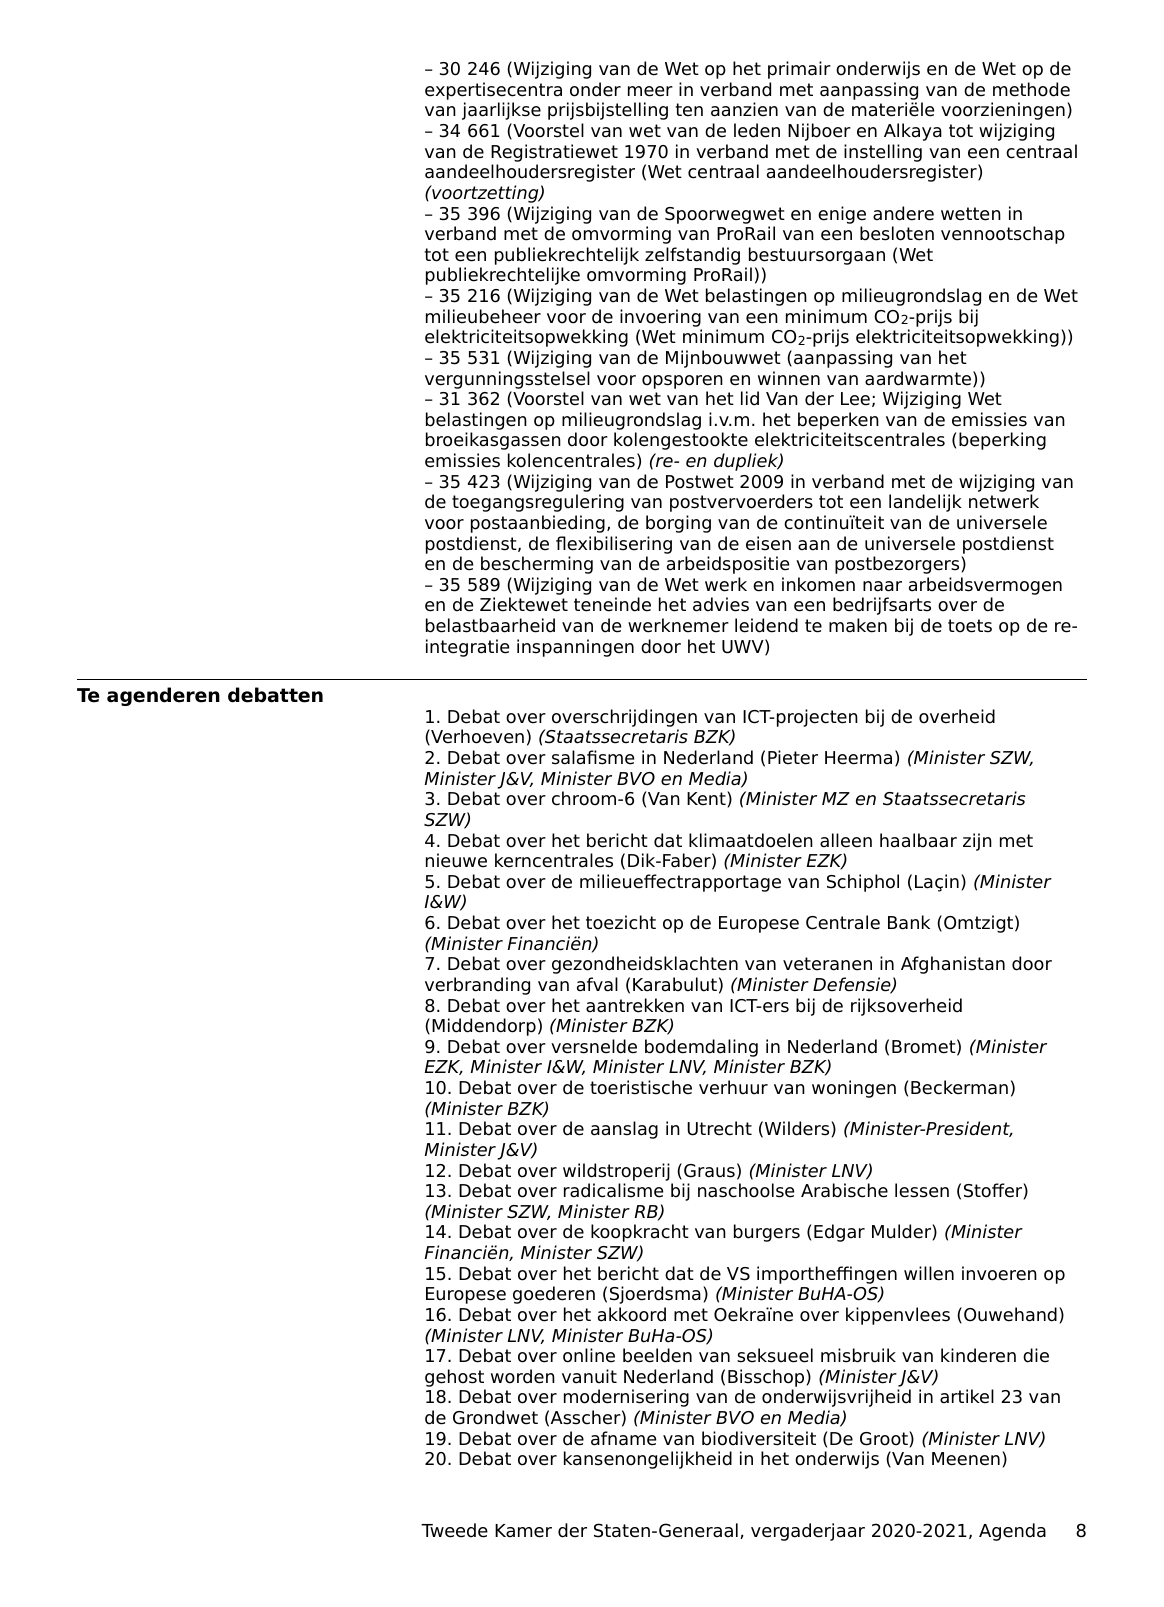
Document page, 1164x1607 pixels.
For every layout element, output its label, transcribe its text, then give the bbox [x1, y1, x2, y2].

table_cell [77, 954, 401, 996]
table_cell [77, 389, 401, 472]
table_cell 10. Debat over de toeristische verhuur van woningen (Beckerman) (Minister BZK) [418, 1078, 1087, 1119]
table_cell [401, 1346, 418, 1387]
table_cell [77, 996, 401, 1037]
table_cell [401, 1119, 418, 1161]
table_cell – 31 362 (Voorstel van wet van het lid Van der Lee; Wijziging Wet belastingen op milieugrondslag i.v.m. het beperken van de emissies van broeikasgassen door kolengestookte elektriciteitscentrales (beperking emissies kolencentrales) (re- en dupliek) [418, 389, 1087, 472]
table_cell [401, 204, 418, 286]
table_cell [401, 789, 418, 831]
table_cell 5. Debat over de milieueffectrapportage van Schiphol (Laçin) (Minister I&W) [418, 872, 1087, 913]
table_cell [77, 59, 401, 121]
table_cell 14. Debat over de koopkracht van burgers (Edgar Mulder) (Minister Financiën, Minister SZW) [418, 1223, 1087, 1264]
table_cell [77, 1037, 401, 1078]
table_cell [77, 1223, 401, 1264]
table_cell [77, 286, 401, 348]
table_cell [401, 1388, 418, 1429]
table_cell [77, 1429, 401, 1449]
table_cell [401, 913, 418, 954]
table_cell [77, 1346, 401, 1387]
table_cell [77, 1305, 401, 1346]
table_cell [77, 348, 401, 389]
table_cell [401, 996, 418, 1037]
table_cell 19. Debat over de afname van biodiversiteit (De Groot) (Minister LNV) [418, 1429, 1087, 1449]
table_cell [401, 707, 418, 748]
table_cell [401, 872, 418, 913]
table_cell 18. Debat over modernisering van de onderwijsvrijheid in artikel 23 van de Grondwet (Asscher) (Minister BVO en Media) [418, 1388, 1087, 1429]
table_cell [77, 472, 401, 575]
table_cell [401, 1264, 418, 1305]
table_cell 20. Debat over kansenongelijkheid in het onderwijs (Van Meenen) [418, 1449, 1087, 1470]
table_cell 1. Debat over overschrijdingen van ICT-projecten bij de overheid (Verhoeven) (Staatssecretaris BZK) [418, 707, 1087, 748]
table_cell – 35 216 (Wijziging van de Wet belastingen op milieugrondslag en de Wet milieubeheer voor de invoering van een minimum CO2-prijs bij elektriciteitsopwekking (Wet minimum CO2-prijs elektriciteitsopwekking)) [418, 286, 1087, 348]
table_cell [401, 831, 418, 872]
table_cell [401, 121, 418, 203]
table_cell [77, 748, 401, 789]
table_cell [401, 1181, 418, 1222]
table_cell [77, 121, 401, 203]
table_cell [401, 1449, 418, 1470]
table_cell [77, 575, 401, 657]
table_cell [401, 575, 418, 657]
table_cell 8. Debat over het aantrekken van ICT-ers bij de rijksoverheid (Middendorp) (Minister BZK) [418, 996, 1087, 1037]
table_cell [401, 954, 418, 996]
table_cell [401, 1161, 418, 1181]
table_cell – 30 246 (Wijziging van de Wet op het primair onderwijs en de Wet op de expertisecentra onder meer in verband met aanpassing van de methode van jaarlijkse prijsbijstelling ten aanzien van de materiële voorzieningen) [418, 59, 1087, 121]
table_cell [77, 204, 401, 286]
table_cell 15. Debat over het bericht dat de VS importheffingen willen invoeren op Europese goederen (Sjoerdsma) (Minister BuHA-OS) [418, 1264, 1087, 1305]
table_cell 2. Debat over salafisme in Nederland (Pieter Heerma) (Minister SZW, Minister J&V, Minister BVO en Media) [418, 748, 1087, 789]
table_cell [77, 913, 401, 954]
table_cell [401, 1037, 418, 1078]
table_cell 3. Debat over chroom-6 (Van Kent) (Minister MZ en Staatssecretaris SZW) [418, 789, 1087, 831]
table_cell [401, 348, 418, 389]
table_cell 9. Debat over versnelde bodemdaling in Nederland (Bromet) (Minister EZK, Minister I&W, Minister LNV, Minister BZK) [418, 1037, 1087, 1078]
table_cell [401, 1305, 418, 1346]
table_cell [77, 1078, 401, 1119]
table_cell [77, 707, 401, 748]
table_cell – 34 661 (Voorstel van wet van de leden Nijboer en Alkaya tot wijziging van de Registratiewet 1970 in verband met de instelling van een centraal aandeelhoudersregister (Wet centraal aandeelhoudersregister) (voortzetting) [418, 121, 1087, 203]
table_cell 12. Debat over wildstroperij (Graus) (Minister LNV) [418, 1161, 1087, 1181]
table_cell [77, 1449, 401, 1470]
table_cell [77, 1264, 401, 1305]
table_cell [401, 389, 418, 472]
table_cell – 35 531 (Wijziging van de Mijnbouwwet (aanpassing van het vergunningsstelsel voor opsporen en winnen van aardwarmte)) [418, 348, 1087, 389]
table_cell – 35 423 (Wijziging van de Postwet 2009 in verband met de wijziging van de toegangsregulering van postvervoerders tot een landelijk netwerk voor postaanbieding, de borging van de continuïteit van de universele postdienst, de flexibilisering van de eisen aan de universele postdienst en de bescherming van de arbeidspositie van postbezorgers) [418, 472, 1087, 575]
table_cell [401, 1078, 418, 1119]
table_cell 11. Debat over de aanslag in Utrecht (Wilders) (Minister-President, Minister J&V) [418, 1119, 1087, 1161]
table_cell [77, 831, 401, 872]
table_cell [401, 1223, 418, 1264]
table_cell [401, 59, 418, 121]
table_cell [401, 748, 418, 789]
table_cell [77, 872, 401, 913]
table_cell 4. Debat over het bericht dat klimaatdoelen alleen haalbaar zijn met nieuwe kerncentrales (Dik-Faber) (Minister EZK) [418, 831, 1087, 872]
table_cell [77, 1388, 401, 1429]
table_cell – 35 396 (Wijziging van de Spoorwegwet en enige andere wetten in verband met de omvorming van ProRail van een besloten vennootschap tot een publiekrechtelijk zelfstandig bestuursorgaan (Wet publiekrechtelijke omvorming ProRail)) [418, 204, 1087, 286]
table_cell [77, 789, 401, 831]
table_cell [77, 1119, 401, 1161]
table_cell 16. Debat over het akkoord met Oekraïne over kippenvlees (Ouwehand) (Minister LNV, Minister BuHa-OS) [418, 1305, 1087, 1346]
table_header [418, 680, 1087, 707]
table_header Te agenderen debatten [77, 680, 401, 707]
table_cell [77, 1161, 401, 1181]
table_cell [401, 286, 418, 348]
table_cell 13. Debat over radicalisme bij naschoolse Arabische lessen (Stoffer) (Minister SZW, Minister RB) [418, 1181, 1087, 1222]
table_cell [401, 1429, 418, 1449]
table_cell 6. Debat over het toezicht op de Europese Centrale Bank (Omtzigt) (Minister Financiën) [418, 913, 1087, 954]
table_cell [401, 472, 418, 575]
table_cell [77, 1181, 401, 1222]
table_cell 17. Debat over online beelden van seksueel misbruik van kinderen die gehost worden vanuit Nederland (Bisschop) (Minister J&V) [418, 1346, 1087, 1387]
table_cell – 35 589 (Wijziging van de Wet werk en inkomen naar arbeidsvermogen en de Ziektewet teneinde het advies van een bedrijfsarts over de belastbaarheid van de werknemer leidend te maken bij de toets op de re-integratie inspanningen door het UWV) [418, 575, 1087, 657]
table_header [401, 680, 418, 707]
table_cell 7. Debat over gezondheidsklachten van veteranen in Afghanistan door verbranding van afval (Karabulut) (Minister Defensie) [418, 954, 1087, 996]
